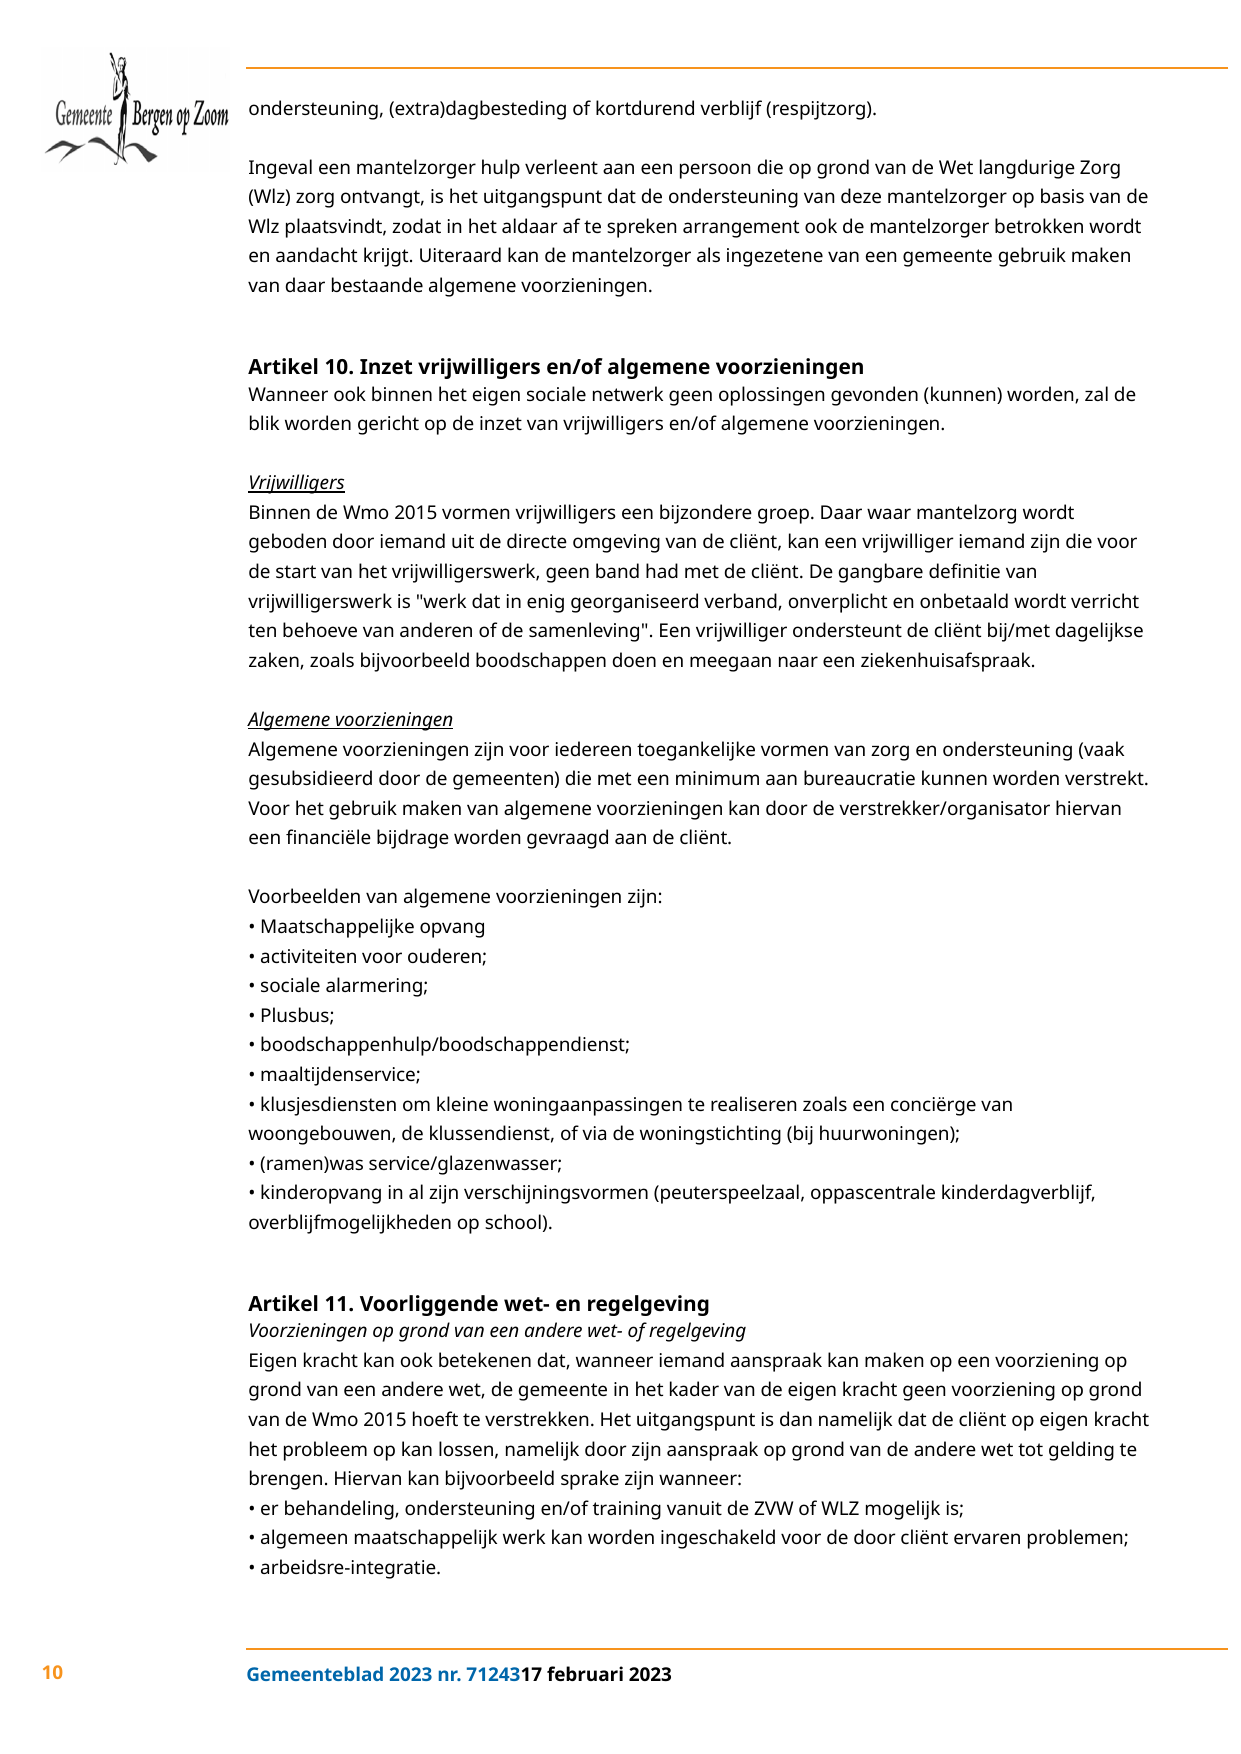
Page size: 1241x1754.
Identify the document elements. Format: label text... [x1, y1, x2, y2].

text • Maatschappelijke opvang [248, 913, 1152, 939]
text • Plusbus; [248, 1002, 1152, 1028]
text Artikel 11. Voorliggende wet- en regelgeving [248, 1289, 1152, 1317]
text • arbeidsre-integratie. [248, 1554, 1152, 1580]
text Algemene voorzieningen zijn voor iedereen toegankelijke vormen van zorg en ondersteuning (vaak gesubsidieerd door de gemeenten) die met een minimum aan bureaucratie kunnen worden verstrekt. Voor het gebruik maken van algemene voorzieningen kan door de verstrekker/organisator hiervan een financiële bijdrage worden gevraagd aan de cliënt. [248, 736, 1152, 850]
text Voorzieningen op grond van een andere wet- of regelgeving [248, 1317, 1152, 1343]
text Eigen kracht kan ook betekenen dat, wanneer iemand aanspraak kan maken op een voorziening op grond van een andere wet, de gemeente in het kader van de eigen kracht geen voorziening op grond van de Wmo 2015 hoeft te verstrekken. Het uitgangspunt is dan namelijk dat de cliënt op eigen kracht het probleem op kan lossen, namelijk door zijn aanspraak op grond van de andere wet tot gelding te brengen. Hiervan kan bijvoorbeeld sprake zijn wanneer: [248, 1347, 1152, 1491]
text • algemeen maatschappelijk werk kan worden ingeschakeld voor de door cliënt ervaren problemen; [248, 1524, 1152, 1550]
picture [41, 47, 231, 172]
text Artikel 10. Inzet vrijwilligers en/of algemene voorzieningen [248, 352, 1152, 381]
text Algemene voorzieningen [248, 706, 1152, 732]
text • klusjesdiensten om kleine woningaanpassingen te realiseren zoals een conciërge van woongebouwen, de klussendienst, of via de woningstichting (bij huurwoningen); [248, 1091, 1152, 1146]
text Voorbeelden van algemene voorzieningen zijn: [248, 884, 1152, 909]
text Vrijwilligers [248, 469, 1152, 495]
text ondersteuning, (extra)dagbesteding of kortdurend verblijf (respijtzorg). [248, 95, 1152, 121]
text Binnen de Wmo 2015 vormen vrijwilligers een bijzondere groep. Daar waar mantelzorg wordt geboden door iemand uit de directe omgeving van de cliënt, kan een vrijwilliger iemand zijn die voor de start van het vrijwilligerswerk, geen band had met de cliënt. De gangbare definitie van vrijwilligerswerk is "werk dat in enig georganiseerd verband, onverplicht en onbetaald wordt verricht ten behoeve van anderen of de samenleving". Een vrijwilliger ondersteunt de cliënt bij/met dagelijkse zaken, zoals bijvoorbeeld boodschappen doen en meegaan naar een ziekenhuisafspraak. [248, 499, 1152, 673]
text • activiteiten voor ouderen; [248, 943, 1152, 968]
text • (ramen)was service/glazenwasser; [248, 1150, 1152, 1176]
text Wanneer ook binnen het eigen sociale netwerk geen oplossingen gevonden (kunnen) worden, zal de blik worden gericht op de inzet van vrijwilligers en/of algemene voorzieningen. [248, 381, 1152, 436]
text • sociale alarmering; [248, 972, 1152, 998]
text Ingeval een mantelzorger hulp verleent aan een persoon die op grond van de Wet langdurige Zorg (Wlz) zorg ontvangt, is het uitgangspunt dat de ondersteuning van deze mantelzorger op basis van de Wlz plaatsvindt, zodat in het aldaar af te spreken arrangement ook de mantelzorger betrokken wordt en aandacht krijgt. Uiteraard kan de mantelzorger als ingezetene van een gemeente gebruik maken van daar bestaande algemene voorzieningen. [248, 154, 1152, 298]
text • er behandeling, ondersteuning en/of training vanuit de ZVW of WLZ mogelijk is; [248, 1495, 1152, 1521]
text • kinderopvang in al zijn verschijningsvormen (peuterspeelzaal, oppascentrale kinderdagverblijf, overblijfmogelijkheden op school). [248, 1179, 1152, 1235]
text • maaltijdenservice; [248, 1061, 1152, 1087]
text • boodschappenhulp/boodschappendienst; [248, 1032, 1152, 1057]
